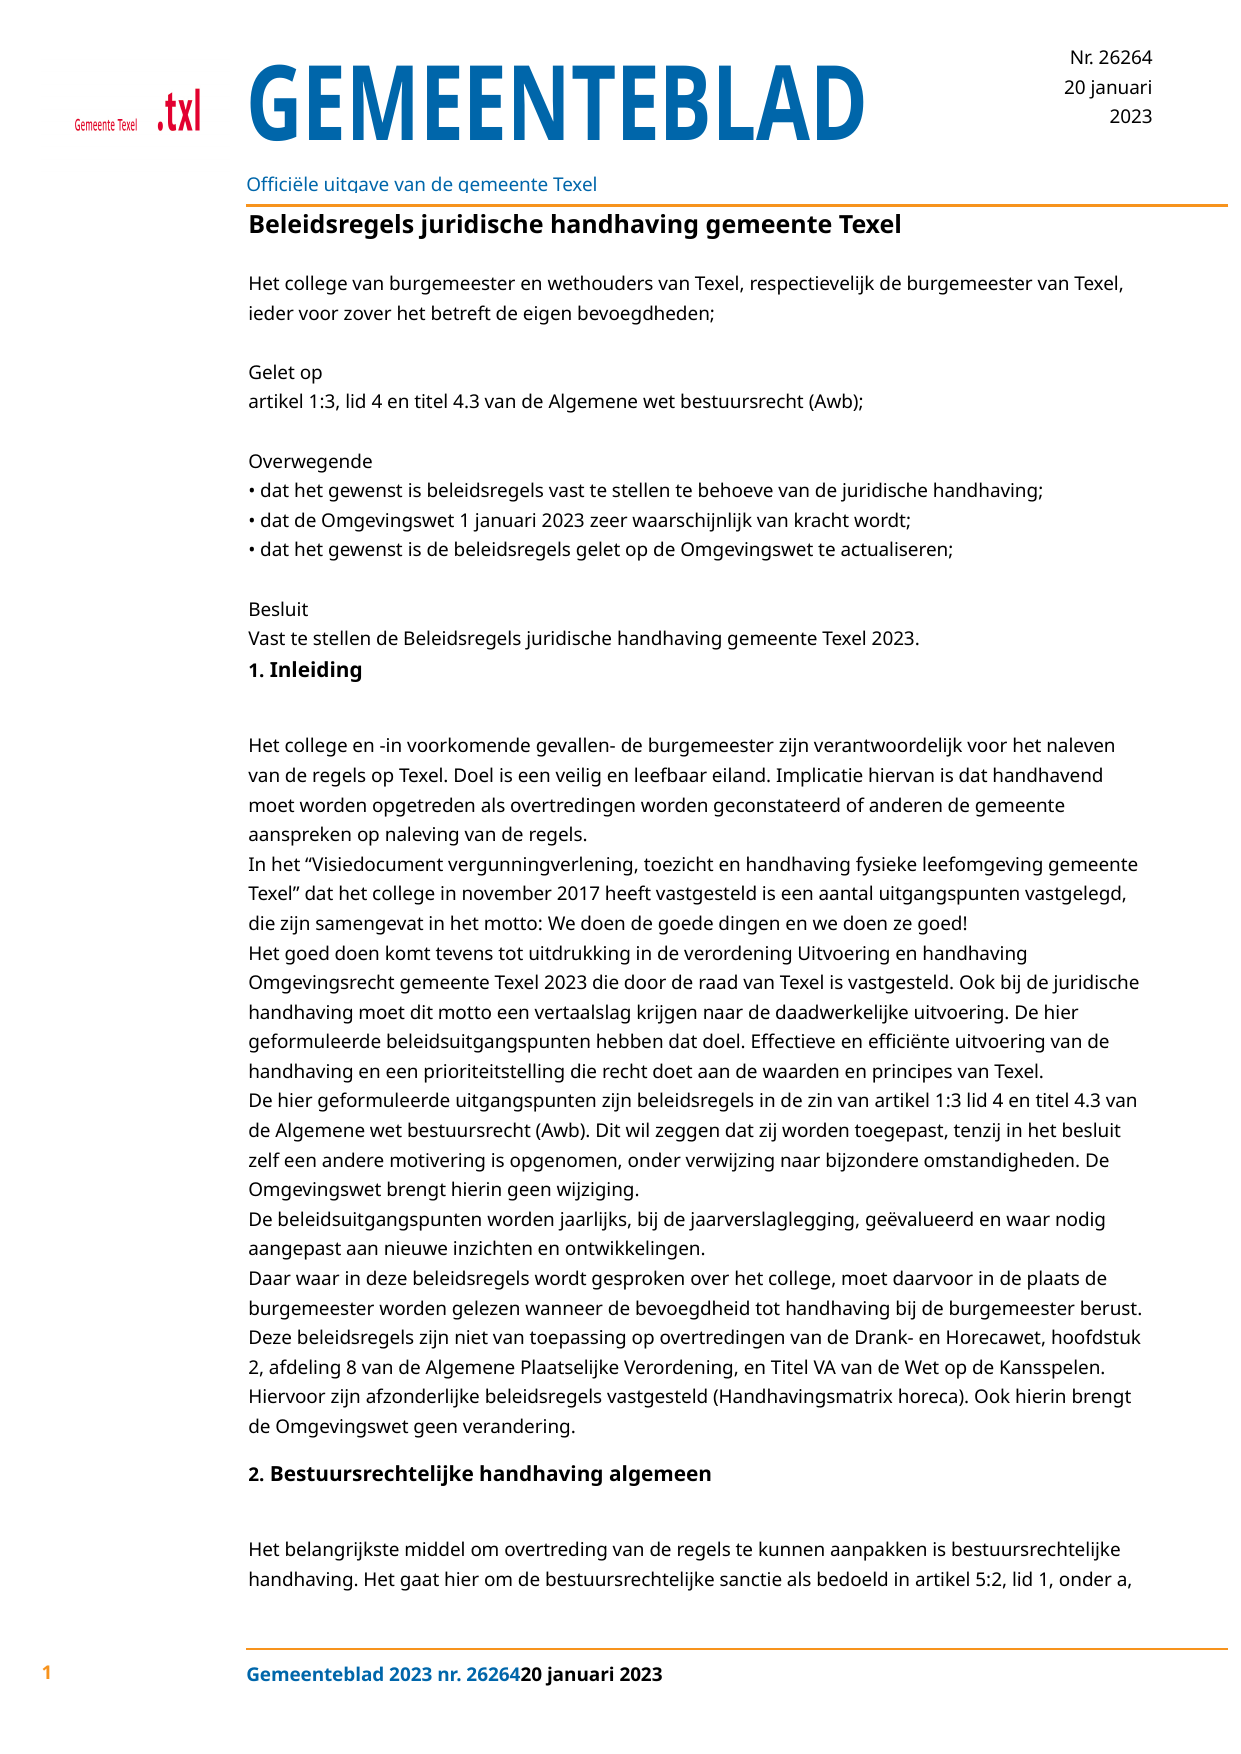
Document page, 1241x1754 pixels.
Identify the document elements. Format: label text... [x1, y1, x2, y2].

text Vast te stellen de Beleidsregels juridische handhaving gemeente Texel 2023. [248, 625, 1152, 651]
text Beleidsregels juridische handhaving gemeente Texel [248, 207, 1152, 241]
text Het belangrijkste middel om overtreding van de regels te kunnen aanpakken is bestuursrechtelijke handhaving. Het gaat hier om de bestuursrechtelijke sanctie als bedoeld in artikel 5:2, lid 1, onder a, [248, 1536, 1152, 1592]
text artikel 1:3, lid 4 en titel 4.3 van de Algemene wet bestuursrecht (Awb); [248, 389, 1152, 414]
text Deze beleidsregels zijn niet van toepassing op overtredingen van de Drank- en Horecawet, hoofdstuk 2, afdeling 8 van de Algemene Plaatselijke Verordening, en Titel VA van de Wet op de Kansspelen. Hiervoor zijn afzonderlijke beleidsregels vastgesteld (Handhavingsmatrix horeca). Ook hierin brengt de Omgevingswet geen verandering. [248, 1324, 1152, 1439]
text In het “Visiedocument vergunningverlening, toezicht en handhaving fysieke leefomgeving gemeente Texel” dat het college in november 2017 heeft vastgesteld is een aantal uitgangspunten vastgelegd, die zijn samengevat in het motto: We doen de goede dingen en we doen ze goed! [248, 851, 1152, 936]
text Het college van burgemeester en wethouders van Texel, respectievelijk de burgemeester van Texel, ieder voor zover het betreft de eigen bevoegdheden; [248, 270, 1152, 326]
text • dat het gewenst is beleidsregels vast te stellen te behoeve van de juridische handhaving; [248, 477, 1152, 503]
text 1. Inleiding [248, 655, 1152, 683]
picture [41, 47, 231, 172]
text Het college en -in voorkomende gevallen- de burgemeester zijn verantwoordelijk voor het naleven van de regels op Texel. Doel is een veilig en leefbaar eiland. Implicatie hiervan is dat handhavend moet worden opgetreden als overtredingen worden geconstateerd of anderen de gemeente aanspreken op naleving van de regels. [248, 733, 1152, 847]
text Besluit [248, 596, 1152, 621]
text Gelet op [248, 359, 1152, 385]
text Overwegende [248, 448, 1152, 473]
text 2. Bestuursrechtelijke handhaving algemeen [248, 1459, 1152, 1487]
text De beleidsuitgangspunten worden jaarlijks, bij de jaarverslaglegging, geëvalueerd en waar nodig aangepast aan nieuwe inzichten en ontwikkelingen. [248, 1206, 1152, 1261]
text • dat de Omgevingswet 1 januari 2023 zeer waarschijnlijk van kracht wordt; [248, 507, 1152, 533]
text • dat het gewenst is de beleidsregels gelet op de Omgevingswet te actualiseren; [248, 537, 1152, 562]
text Daar waar in deze beleidsregels wordt gesproken over het college, moet daarvoor in de plaats de burgemeester worden gelezen wanneer de bevoegdheid tot handhaving bij de burgemeester berust. [248, 1265, 1152, 1320]
text Het goed doen komt tevens tot uitdrukking in de verordening Uitvoering en handhaving Omgevingsrecht gemeente Texel 2023 die door de raad van Texel is vastgesteld. Ook bij de juridische handhaving moet dit motto een vertaalslag krijgen naar de daadwerkelijke uitvoering. De hier geformuleerde beleidsuitgangspunten hebben dat doel. Effectieve en efficiënte uitvoering van de handhaving en een prioriteitstelling die recht doet aan de waarden en principes van Texel. [248, 940, 1152, 1084]
text De hier geformuleerde uitgangspunten zijn beleidsregels in de zin van artikel 1:3 lid 4 en titel 4.3 van de Algemene wet bestuursrecht (Awb). Dit wil zeggen dat zij worden toegepast, tenzij in het besluit zelf een andere motivering is opgenomen, onder verwijzing naar bijzondere omstandigheden. De Omgevingswet brengt hierin geen wijziging. [248, 1088, 1152, 1202]
